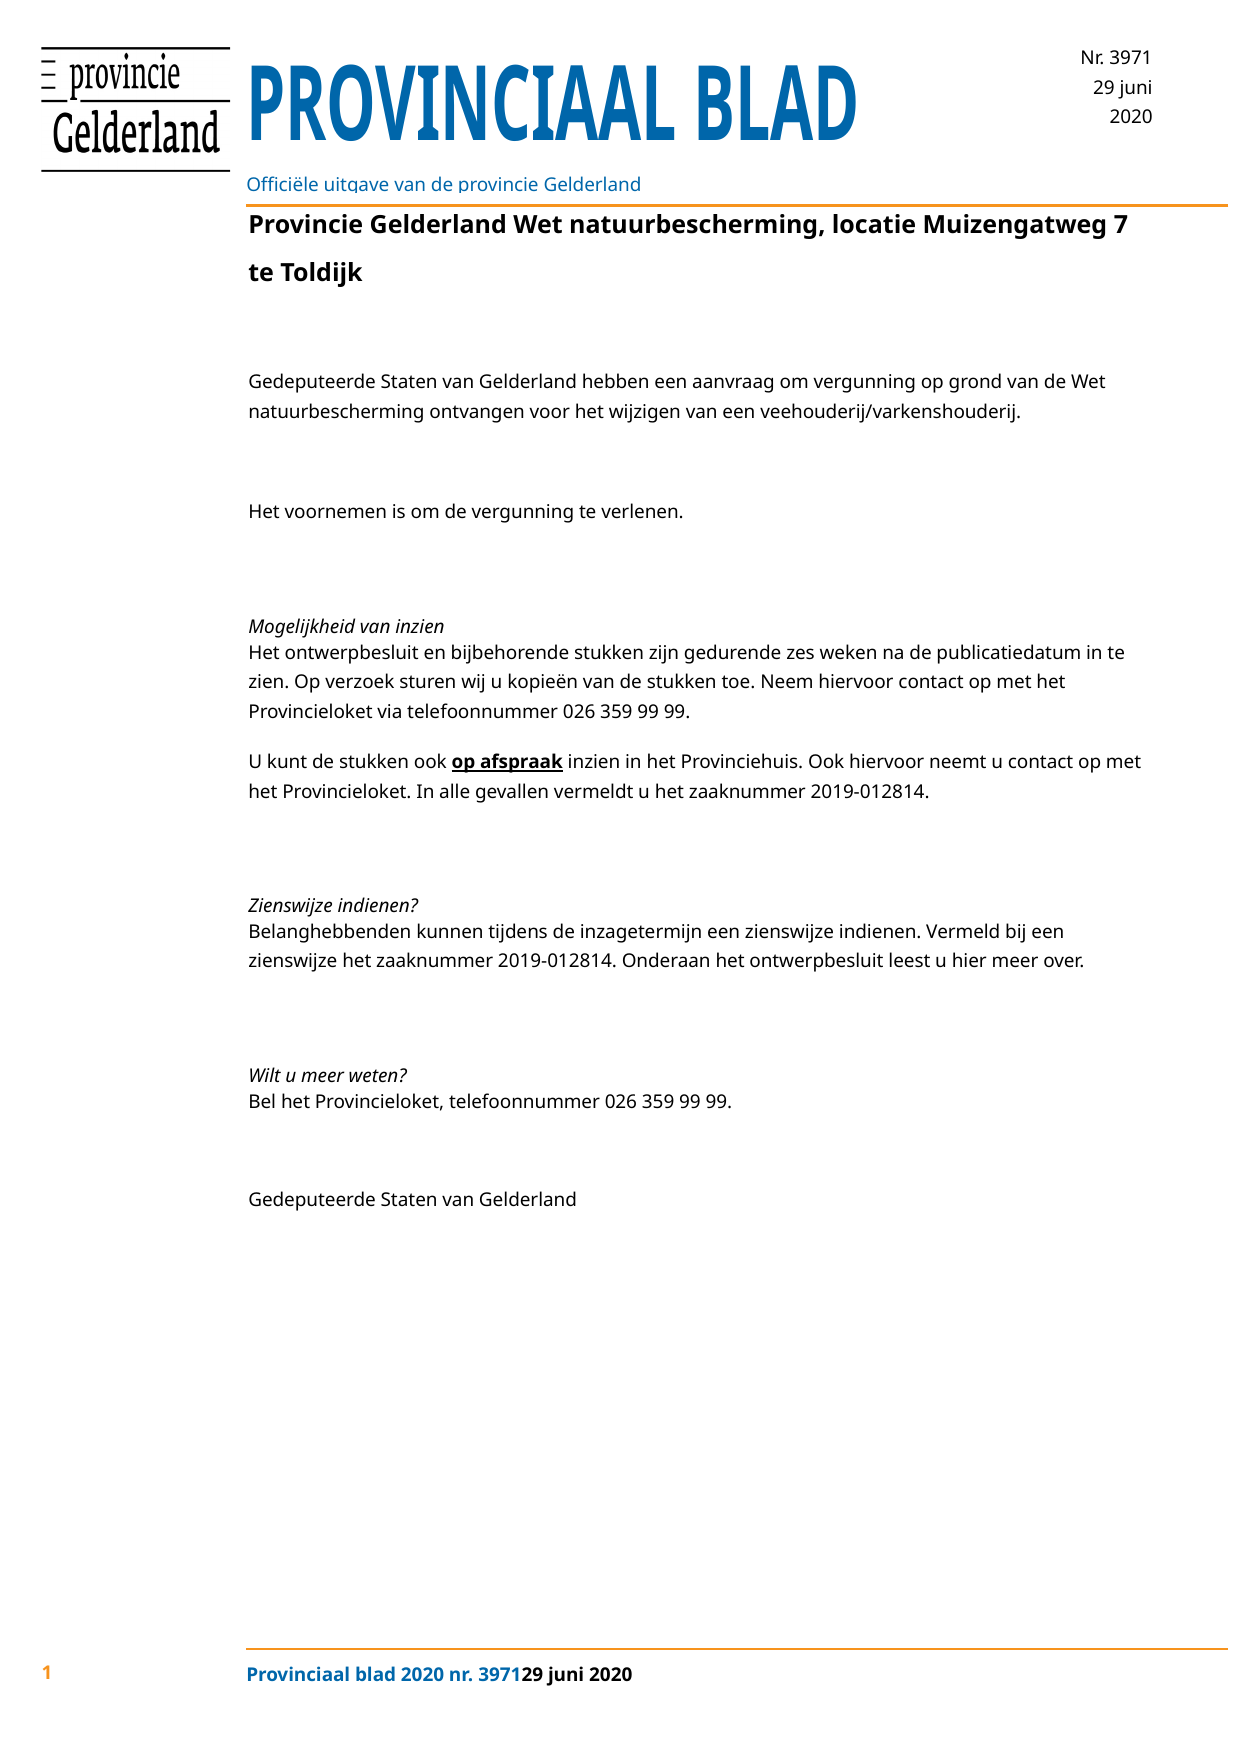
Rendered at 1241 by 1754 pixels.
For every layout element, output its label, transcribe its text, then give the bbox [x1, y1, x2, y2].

text Mogelijkheid van inzien [248, 613, 1152, 639]
text Zienswijze indienen? [248, 892, 1152, 918]
text Gedeputeerde Staten van Gelderland hebben een aanvraag om vergunning op grond van de Wet natuurbescherming ontvangen voor het wijzigen van een veehouderij/varkenshouderij. [248, 368, 1152, 424]
text Gedeputeerde Staten van Gelderland [248, 1186, 1152, 1212]
text Bel het Provincieloket, telefoonnummer 026 359 99 99. [248, 1088, 1152, 1113]
text Het ontwerpbesluit en bijbehorende stukken zijn gedurende zes weken na de publicatiedatum in te zien. Op verzoek sturen wij u kopieën van de stukken toe. Neem hiervoor contact op met het Provincieloket via telefoonnummer 026 359 99 99. [248, 639, 1152, 724]
text Het voornemen is om de vergunning te verlenen. [248, 499, 1152, 524]
text U kunt de stukken ook op afspraak inzien in het Provinciehuis. Ook hiervoor neemt u contact op met het Provincieloket. In alle gevallen vermeldt u het zaaknummer 2019-012814. [248, 748, 1152, 804]
text Wilt u meer weten? [248, 1062, 1152, 1088]
picture [41, 47, 231, 172]
text Belanghebbenden kunnen tijdens de inzagetermijn een zienswijze indienen. Vermeld bij een zienswijze het zaaknummer 2019-012814. Onderaan het ontwerpbesluit leest u hier meer over. [248, 918, 1152, 973]
text Provincie Gelderland Wet natuurbescherming, locatie Muizengatweg 7 te Toldijk [248, 207, 1152, 288]
